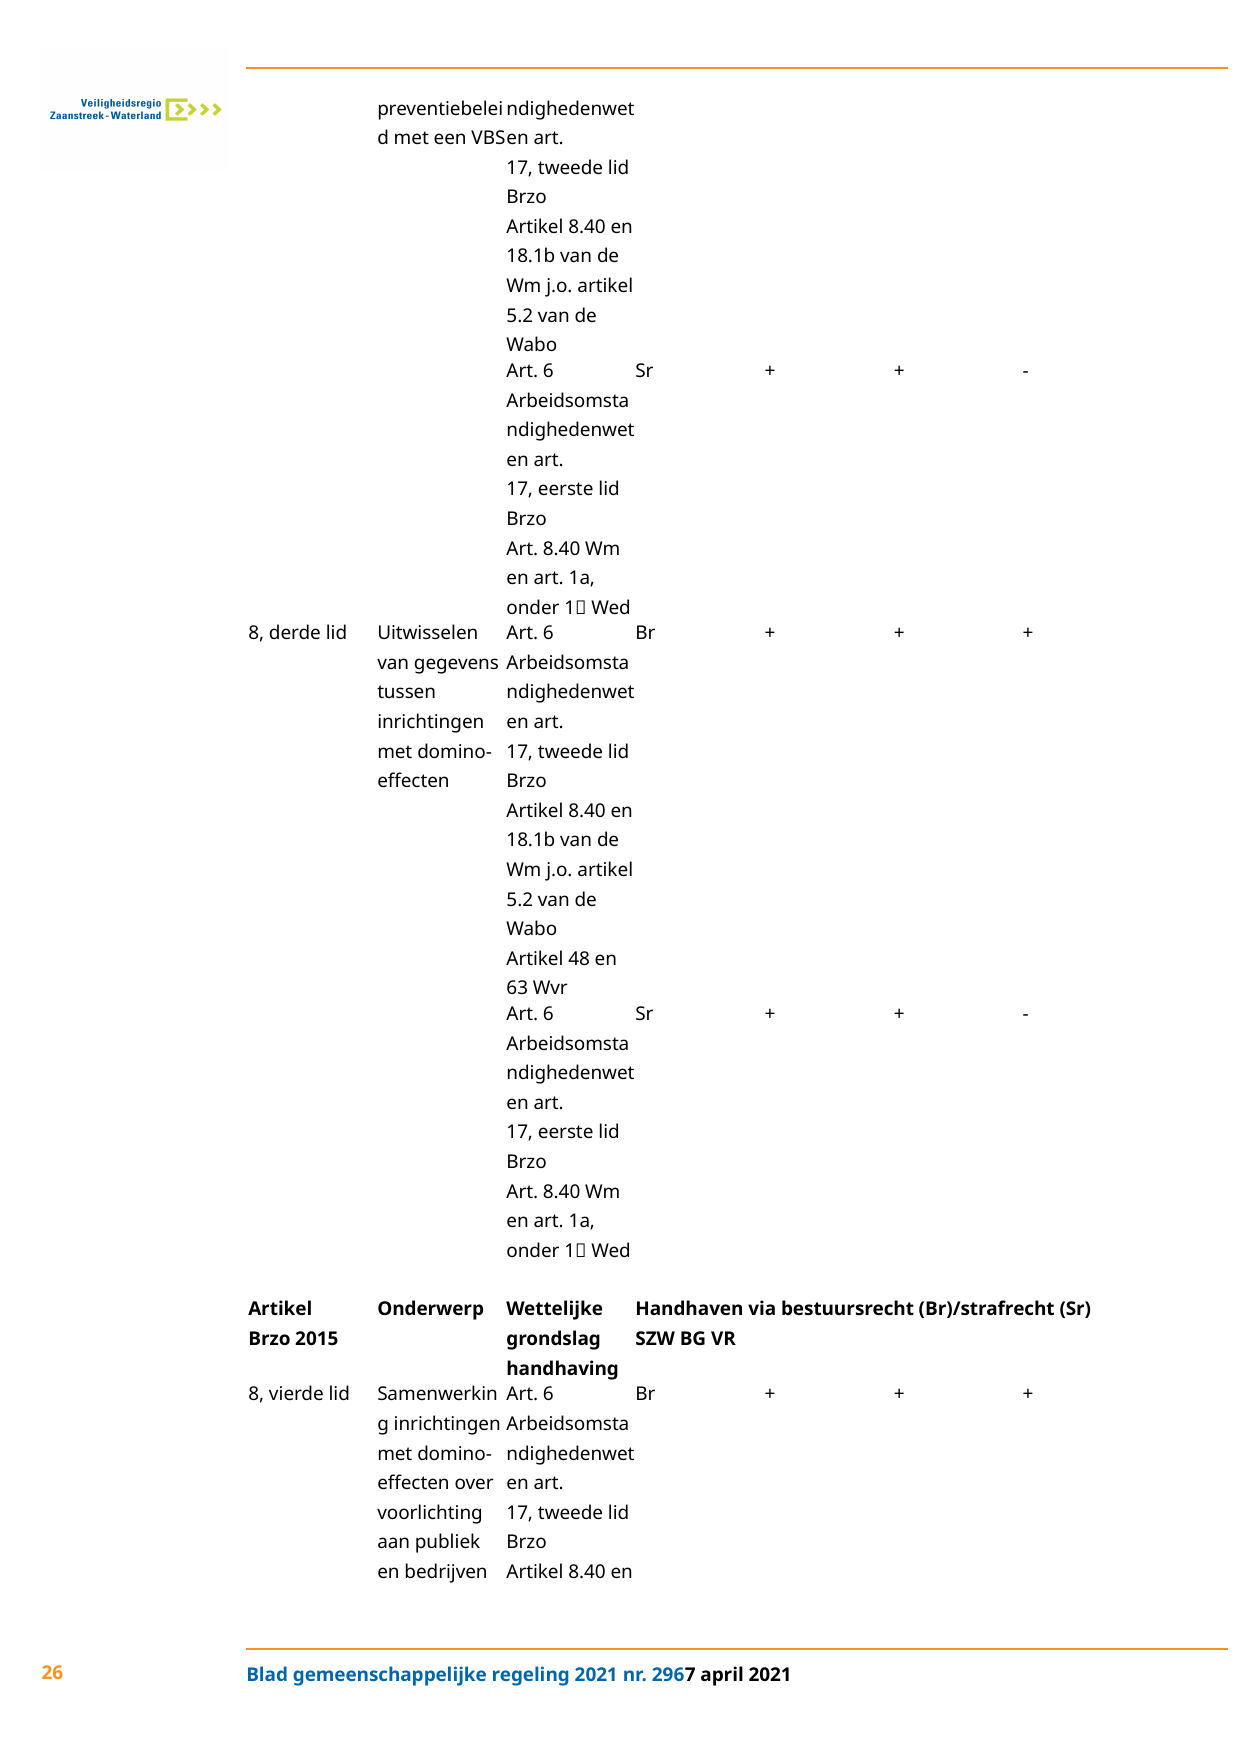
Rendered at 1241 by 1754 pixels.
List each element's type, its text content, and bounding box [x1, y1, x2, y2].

table_cell + [894, 357, 1022, 619]
table_cell ndighedenwet en art. 17, tweede lid Brzo Artikel 8.40 en 18.1b van de Wm j.o. artikel 5.2 van de Wabo [506, 95, 635, 357]
picture [41, 47, 231, 172]
table_header Onderwerp [377, 1296, 506, 1381]
table_cell Art. 6 Arbeidsomstandighedenwet en art. 17, tweede lid Brzo Artikel 8.40 en 18.1b van de Wm j.o. artikel 5.2 van de Wabo Artikel 48 en 63 Wvr [506, 620, 635, 1000]
table_cell preventiebeleid met een VBS [377, 95, 506, 619]
table_cell Sr [635, 357, 764, 619]
table_cell 8, derde lid [248, 620, 377, 1263]
table_cell + [894, 1381, 1022, 1584]
table_header Handhaven via bestuursrecht (Br)/strafrecht (Sr) SZW BG VR [635, 1296, 1152, 1381]
table_cell + [764, 1381, 893, 1584]
table_cell 8, vierde lid [248, 1381, 377, 1584]
table_cell + [894, 620, 1022, 1000]
table_cell Art. 6 Arbeidsomstandighedenwet en art. 17, eerste lid Brzo Art. 8.40 Wm en art. 1a, onder 1 Wed [506, 1000, 635, 1263]
table_cell + [1023, 1381, 1152, 1584]
table_cell [635, 95, 764, 357]
table_cell + [764, 620, 893, 1000]
table_cell [248, 95, 377, 619]
table_cell - [1023, 357, 1152, 619]
table_cell Br [635, 620, 764, 1000]
table_cell [1023, 95, 1152, 357]
table_cell + [894, 1000, 1022, 1263]
table_cell + [764, 357, 893, 619]
table_header Artikel Brzo 2015 [248, 1296, 377, 1381]
table_header Wettelijke grondslag handhaving [506, 1296, 635, 1381]
table_cell Br [635, 1381, 764, 1584]
table_cell Art. 6 Arbeidsomstandighedenwet en art. 17, tweede lid Brzo Artikel 8.40 en [506, 1381, 635, 1584]
table_cell [894, 95, 1022, 357]
table_cell - [1023, 1000, 1152, 1263]
table_cell Sr [635, 1000, 764, 1263]
table_cell + [764, 1000, 893, 1263]
table_cell Art. 6 Arbeidsomstandighedenwet en art. 17, eerste lid Brzo Art. 8.40 Wm en art. 1a, onder 1 Wed [506, 357, 635, 619]
table_cell [764, 95, 893, 357]
table_cell Samenwerking inrichtingen met domino-effecten over voorlichting aan publiek en bedrijven [377, 1381, 506, 1584]
table_cell + [1023, 620, 1152, 1000]
table_cell Uitwisselen van gegevens tussen inrichtingen met domino-effecten [377, 620, 506, 1263]
